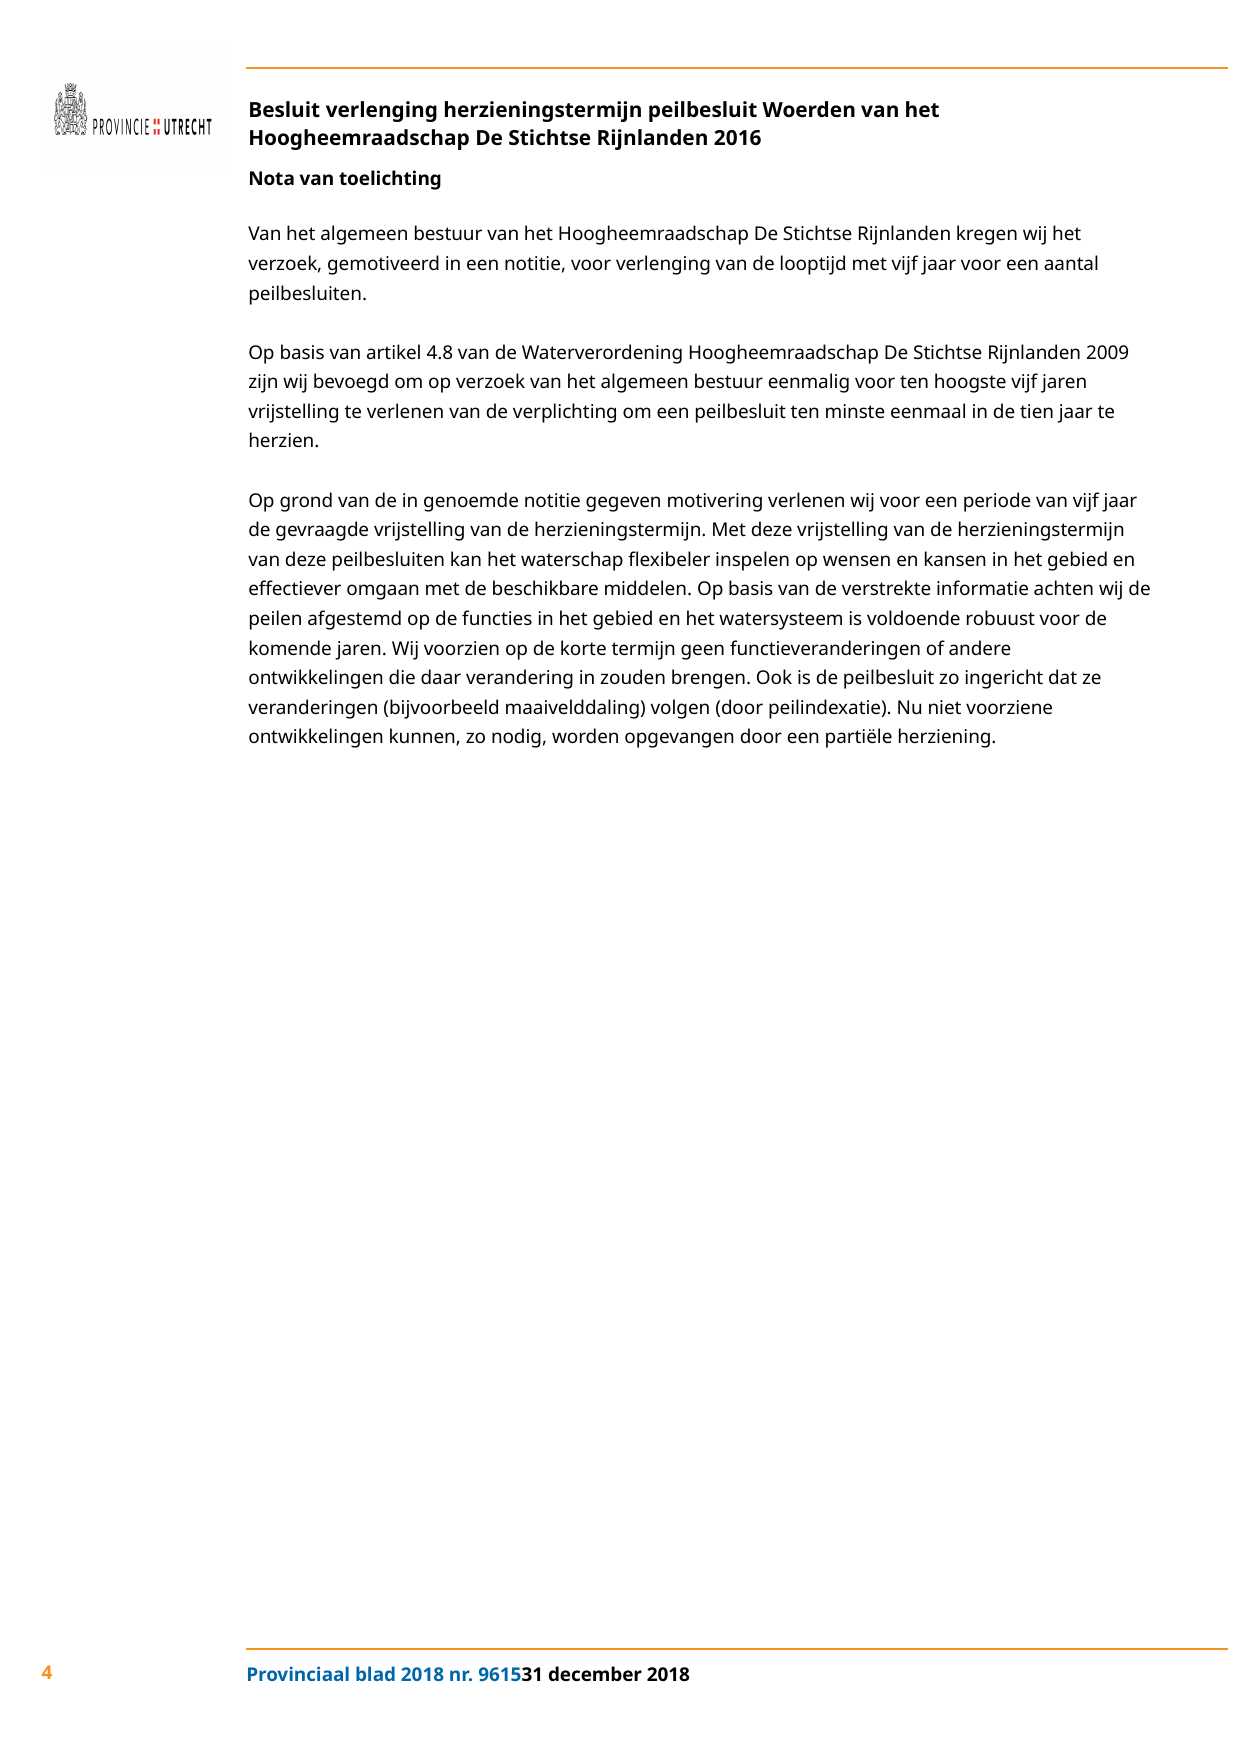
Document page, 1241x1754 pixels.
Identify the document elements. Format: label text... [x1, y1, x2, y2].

text Op grond van de in genoemde notitie gegeven motivering verlenen wij voor een periode van vijf jaar de gevraagde vrijstelling van de herzieningstermijn. Met deze vrijstelling van de herzieningstermijn van deze peilbesluiten kan het waterschap flexibeler inspelen op wensen en kansen in het gebied en effectiever omgaan met de beschikbare middelen. Op basis van de verstrekte informatie achten wij de peilen afgestemd op de functies in het gebied en het watersysteem is voldoende robuust voor de komende jaren. Wij voorzien op de korte termijn geen functieveranderingen of andere ontwikkelingen die daar verandering in zouden brengen. Ook is de peilbesluit zo ingericht dat ze veranderingen (bijvoorbeeld maaivelddaling) volgen (door peilindexatie). Nu niet voorziene ontwikkelingen kunnen, zo nodig, worden opgevangen door een partiële herziening. [248, 487, 1152, 749]
text Op basis van artikel 4.8 van de Waterverordening Hoogheemraadschap De Stichtse Rijnlanden 2009 zijn wij bevoegd om op verzoek van het algemeen bestuur eenmalig voor ten hoogste vijf jaren vrijstelling te verlenen van de verplichting om een peilbesluit ten minste eenmaal in de tien jaar te herzien. [248, 339, 1152, 453]
picture [41, 47, 231, 172]
text Nota van toelichting [248, 165, 1152, 191]
text Besluit verlenging herzieningstermijn peilbesluit Woerden van het Hoogheemraadschap De Stichtse Rijnlanden 2016 [248, 95, 1152, 152]
text Van het algemeen bestuur van het Hoogheemraadschap De Stichtse Rijnlanden kregen wij het verzoek, gemotiveerd in een notitie, voor verlenging van de looptijd met vijf jaar voor een aantal peilbesluiten. [248, 221, 1152, 306]
